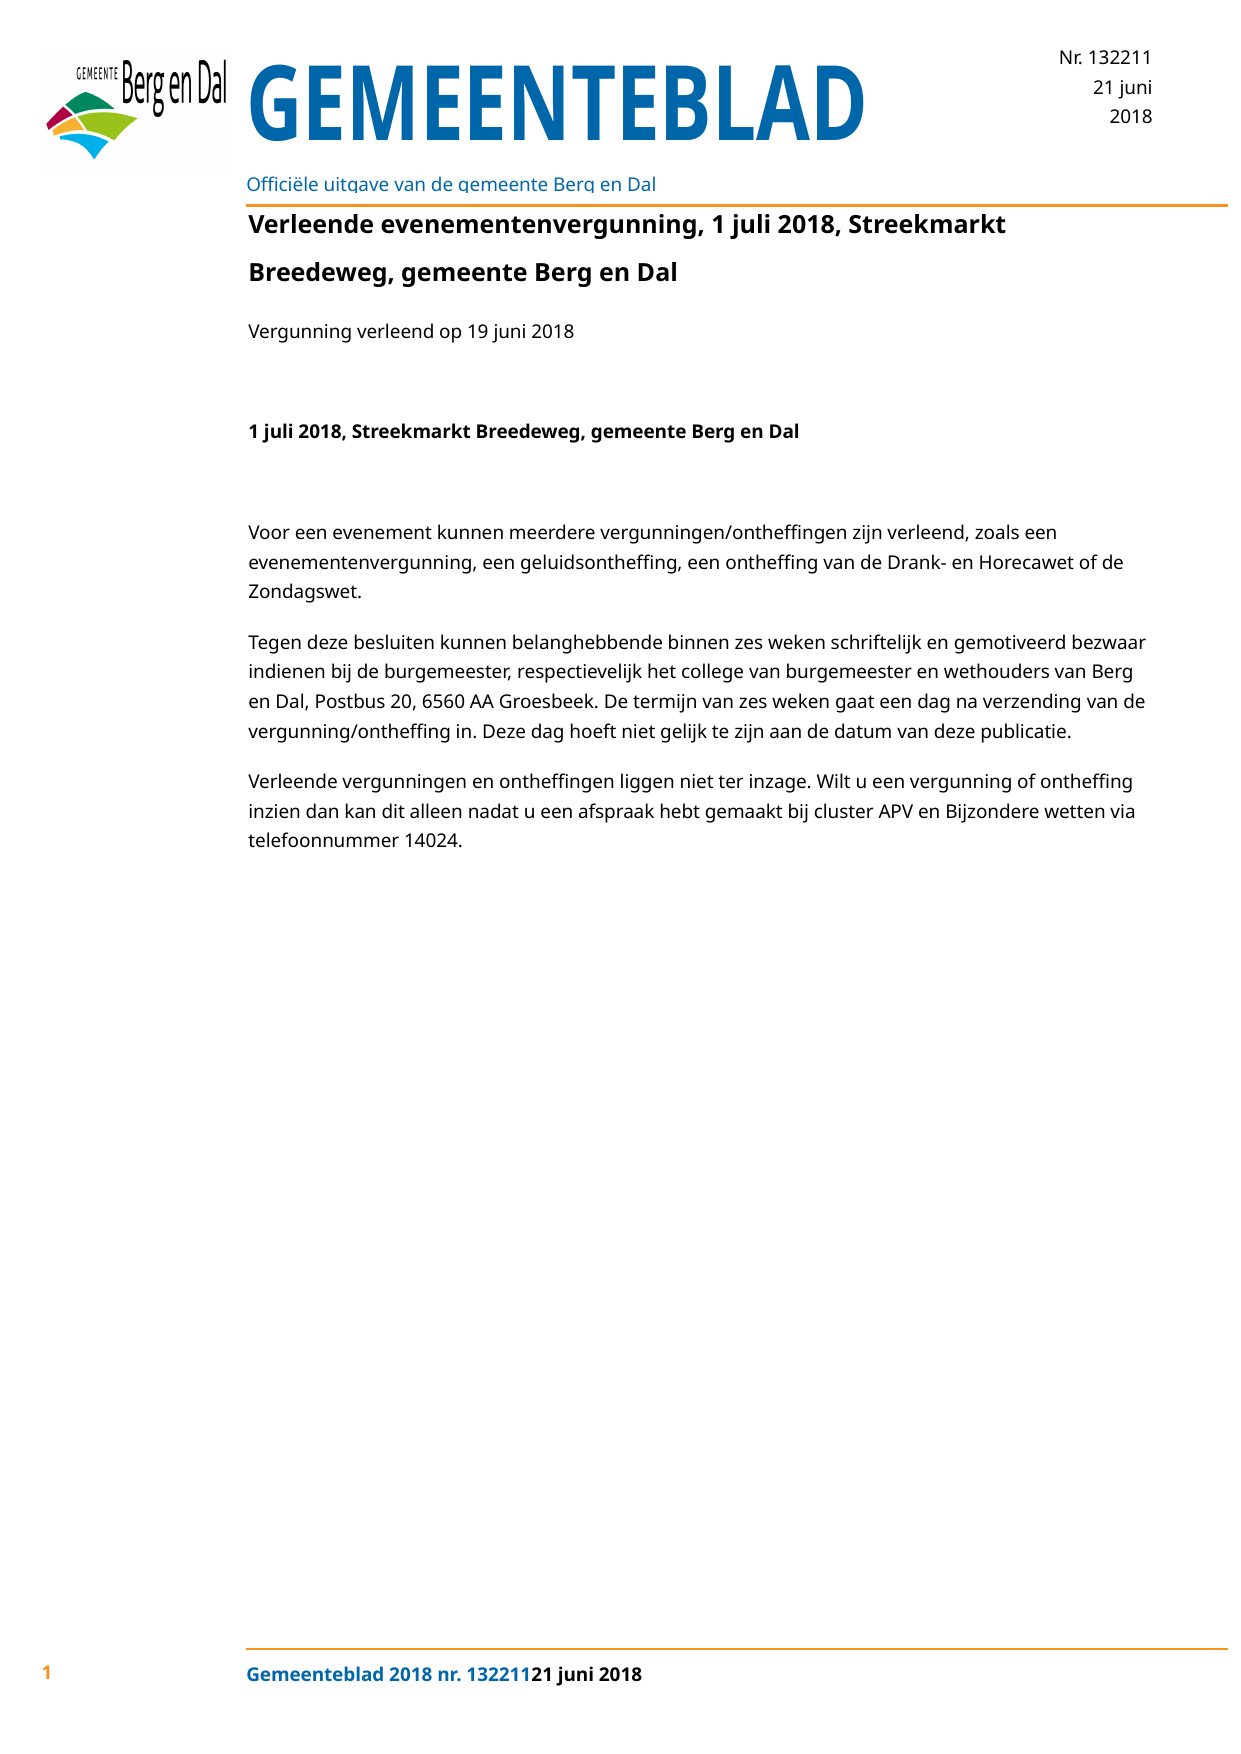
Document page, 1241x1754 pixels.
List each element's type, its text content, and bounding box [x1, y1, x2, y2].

text Verleende evenementenvergunning, 1 juli 2018, Streekmarkt Breedeweg, gemeente Berg en Dal [248, 207, 1152, 288]
picture [41, 47, 231, 172]
text Vergunning verleend op 19 juni 2018 [248, 318, 1152, 344]
text Tegen deze besluiten kunnen belanghebbende binnen zes weken schriftelijk en gemotiveerd bezwaar indienen bij de burgemeester, respectievelijk het college van burgemeester en wethouders van Berg en Dal, Postbus 20, 6560 AA Groesbeek. De termijn van zes weken gaat een dag na verzending van de vergunning/ontheffing in. Deze dag hoeft niet gelijk te zijn aan de datum van deze publicatie. [248, 629, 1152, 744]
text 1 juli 2018, Streekmarkt Breedeweg, gemeente Berg en Dal [248, 419, 1152, 444]
text Voor een evenement kunnen meerdere vergunningen/ontheffingen zijn verleend, zoals een evenementenvergunning, een geluidsontheffing, een ontheffing van de Drank- en Horecawet of de Zondagswet. [248, 519, 1152, 604]
text Verleende vergunningen en ontheffingen liggen niet ter inzage. Wilt u een vergunning of ontheffing inzien dan kan dit alleen nadat u een afspraak hebt gemaakt bij cluster APV en Bijzondere wetten via telefoonnummer 14024. [248, 768, 1152, 853]
